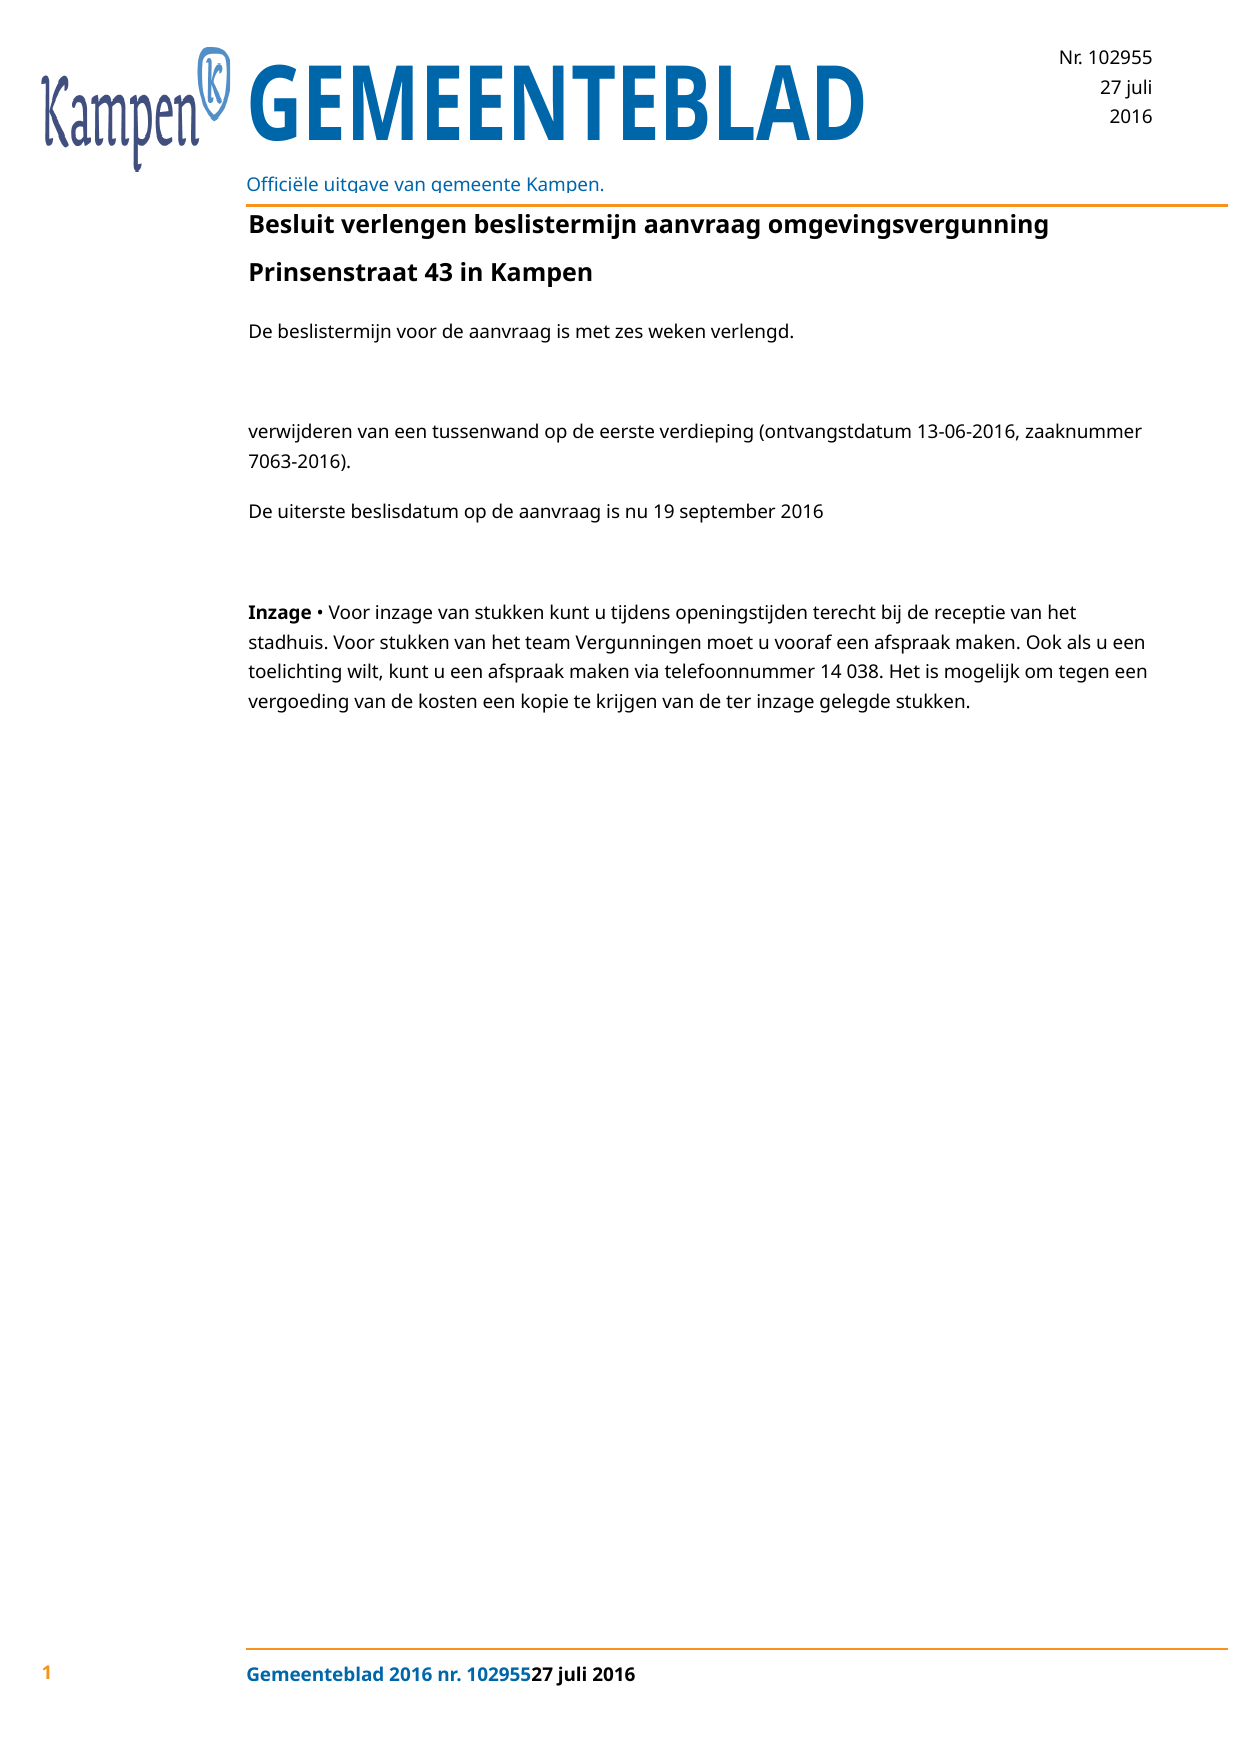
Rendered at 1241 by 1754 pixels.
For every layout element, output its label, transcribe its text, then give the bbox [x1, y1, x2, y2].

text Inzage • Voor inzage van stukken kunt u tijdens openingstijden terecht bij de receptie van het stadhuis. Voor stukken van het team Vergunningen moet u vooraf een afspraak maken. Ook als u een toelichting wilt, kunt u een afspraak maken via telefoonnummer 14 038. Het is mogelijk om tegen een vergoeding van de kosten een kopie te krijgen van de ter inzage gelegde stukken. [248, 599, 1152, 714]
text verwijderen van een tussenwand op de eerste verdieping (ontvangstdatum 13-06-2016, zaaknummer 7063-2016). [248, 419, 1152, 474]
picture [41, 47, 231, 172]
text De beslistermijn voor de aanvraag is met zes weken verlengd. [248, 318, 1152, 344]
text De uiterste beslisdatum op de aanvraag is nu 19 september 2016 [248, 499, 1152, 524]
text Besluit verlengen beslistermijn aanvraag omgevingsvergunning Prinsenstraat 43 in Kampen [248, 207, 1152, 288]
